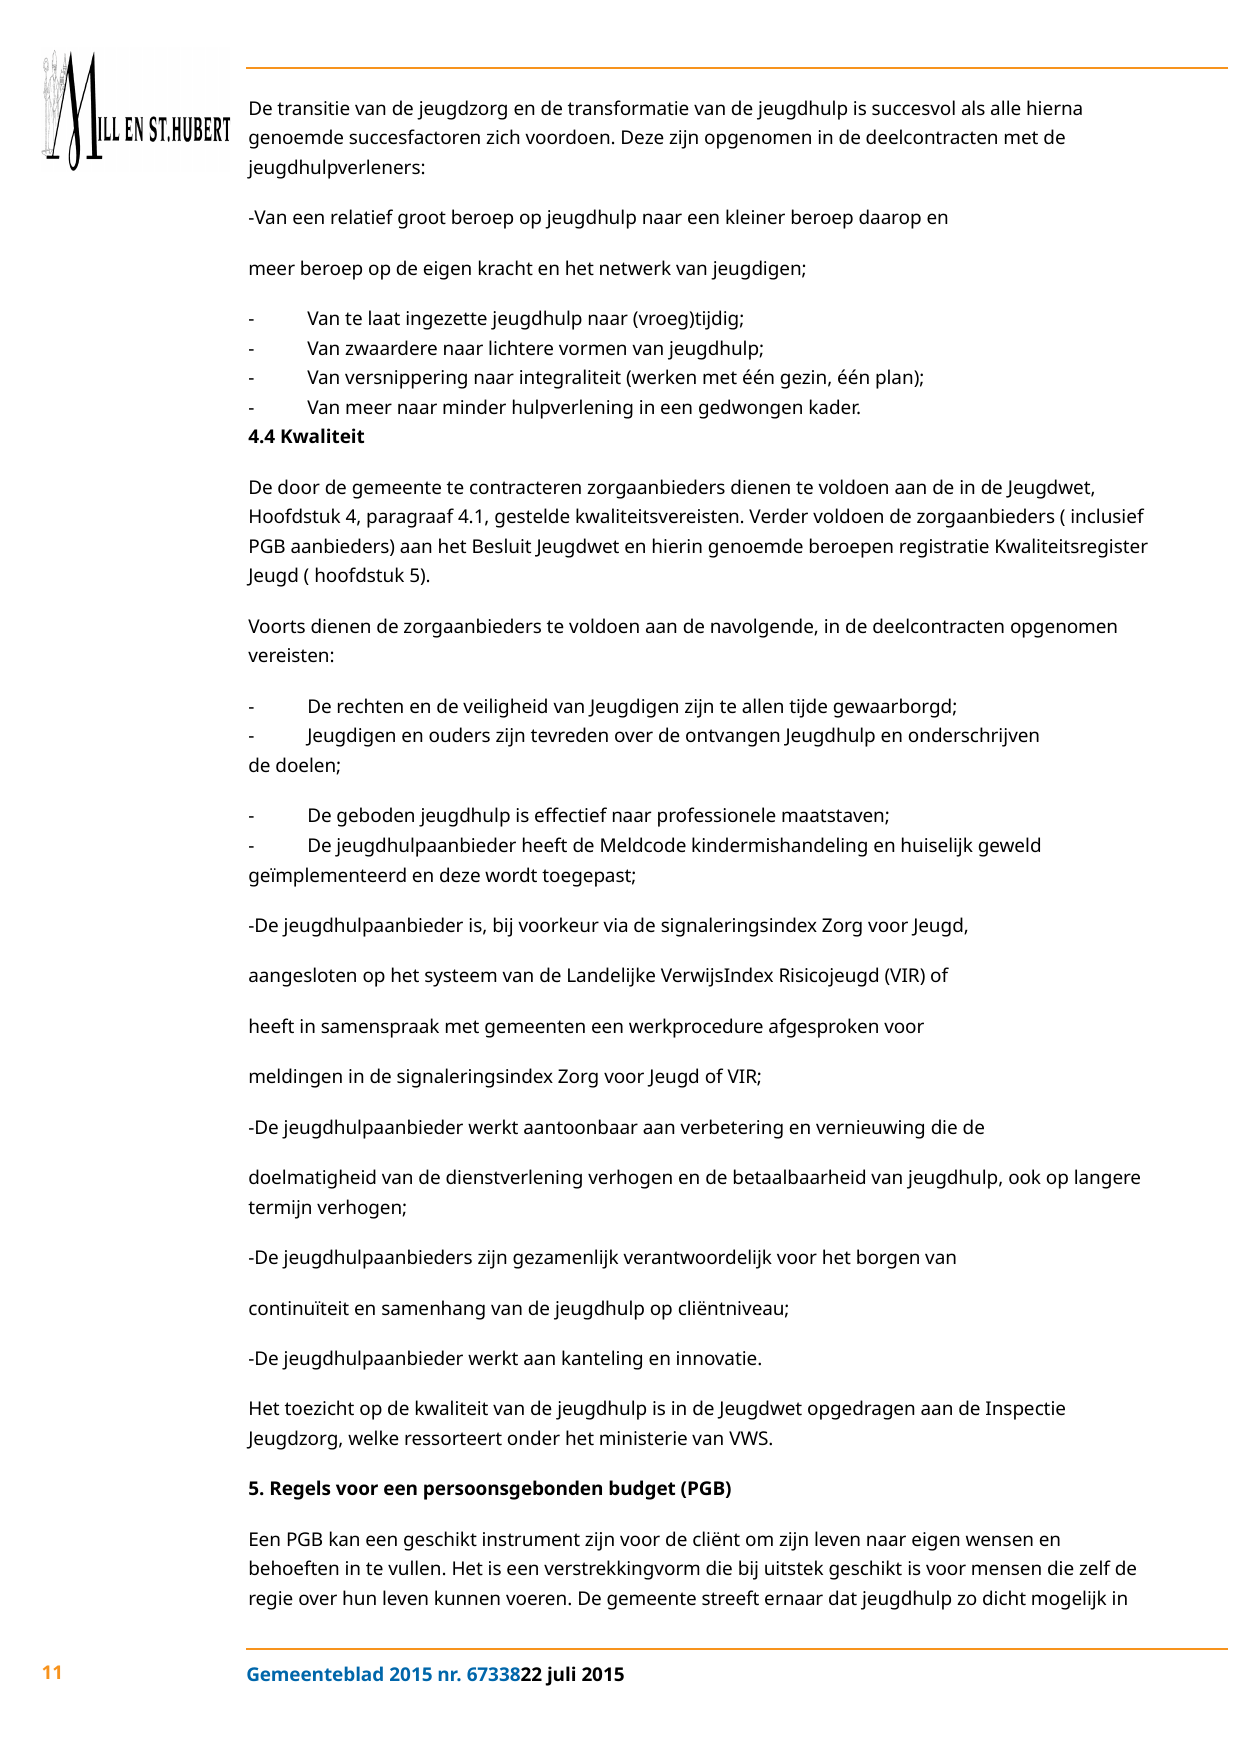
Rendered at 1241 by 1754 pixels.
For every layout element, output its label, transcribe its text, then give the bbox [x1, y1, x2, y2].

text meer beroep op de eigen kracht en het netwerk van jeugdigen; [248, 255, 1152, 281]
text 4.4 Kwaliteit [248, 423, 1152, 449]
picture [41, 47, 231, 172]
list De jeugdhulpaanbieder heeft de Meldcode kindermishandeling en huiselijk geweld [248, 832, 1152, 858]
text -Van een relatief groot beroep op jeugdhulp naar een kleiner beroep daarop en [248, 204, 1152, 230]
text 5. Regels voor een persoonsgebonden budget (PGB) [248, 1476, 1152, 1501]
text Het toezicht op de kwaliteit van de jeugdhulp is in de Jeugdwet opgedragen aan de Inspectie Jeugdzorg, welke ressorteert onder het ministerie van VWS. [248, 1396, 1152, 1451]
list Van versnippering naar integraliteit (werken met één gezin, één plan); [248, 364, 1152, 390]
list Van te laat ingezette jeugdhulp naar (vroeg)tijdig; [248, 305, 1152, 331]
text aangesloten op het systeem van de Landelijke VerwijsIndex Risicojeugd (VIR) of [248, 963, 1152, 988]
text de doelen; [248, 752, 1152, 778]
list De rechten en de veiligheid van Jeugdigen zijn te allen tijde gewaarborgd; [248, 693, 1152, 719]
text -De jeugdhulpaanbieder werkt aan kanteling en innovatie. [248, 1345, 1152, 1371]
text Voorts dienen de zorgaanbieders te voldoen aan de navolgende, in de deelcontracten opgenomen vereisten: [248, 613, 1152, 668]
list Van meer naar minder hulpverlening in een gedwongen kader. [248, 394, 1152, 420]
text -De jeugdhulpaanbieder is, bij voorkeur via de signaleringsindex Zorg voor Jeugd, [248, 912, 1152, 938]
text Een PGB kan een geschikt instrument zijn voor de cliënt om zijn leven naar eigen wensen en behoeften in te vullen. Het is een verstrekkingvorm die bij uitstek geschikt is voor mensen die zelf de regie over hun leven kunnen voeren. De gemeente streeft ernaar dat jeugdhulp zo dicht mogelijk in [248, 1526, 1152, 1611]
text heeft in samenspraak met gemeenten een werkprocedure afgesproken voor [248, 1013, 1152, 1039]
text doelmatigheid van de dienstverlening verhogen en de betaalbaarheid van jeugdhulp, ook op langere termijn verhogen; [248, 1164, 1152, 1220]
text -De jeugdhulpaanbieder werkt aantoonbaar aan verbetering en vernieuwing die de [248, 1114, 1152, 1140]
text -De jeugdhulpaanbieders zijn gezamenlijk verantwoordelijk voor het borgen van [248, 1244, 1152, 1270]
list Jeugdigen en ouders zijn tevreden over de ontvangen Jeugdhulp en onderschrijven [248, 723, 1152, 748]
text De transitie van de jeugdzorg en de transformatie van de jeugdhulp is succesvol als alle hierna genoemde succesfactoren zich voordoen. Deze zijn opgenomen in de deelcontracten met de jeugdhulpverleners: [248, 95, 1152, 180]
text meldingen in de signaleringsindex Zorg voor Jeugd of VIR; [248, 1063, 1152, 1089]
list Van zwaardere naar lichtere vormen van jeugdhulp; [248, 335, 1152, 361]
text geïmplementeerd en deze wordt toegepast; [248, 862, 1152, 888]
text De door de gemeente te contracteren zorgaanbieders dienen te voldoen aan de in de Jeugdwet, Hoofdstuk 4, paragraaf 4.1, gestelde kwaliteitsvereisten. Verder voldoen de zorgaanbieders ( inclusief PGB aanbieders) aan het Besluit Jeugdwet en hierin genoemde beroepen registratie Kwaliteitsregister Jeugd ( hoofdstuk 5). [248, 474, 1152, 588]
text continuïteit en samenhang van de jeugdhulp op cliëntniveau; [248, 1295, 1152, 1321]
list De geboden jeugdhulp is effectief naar professionele maatstaven; [248, 803, 1152, 828]
